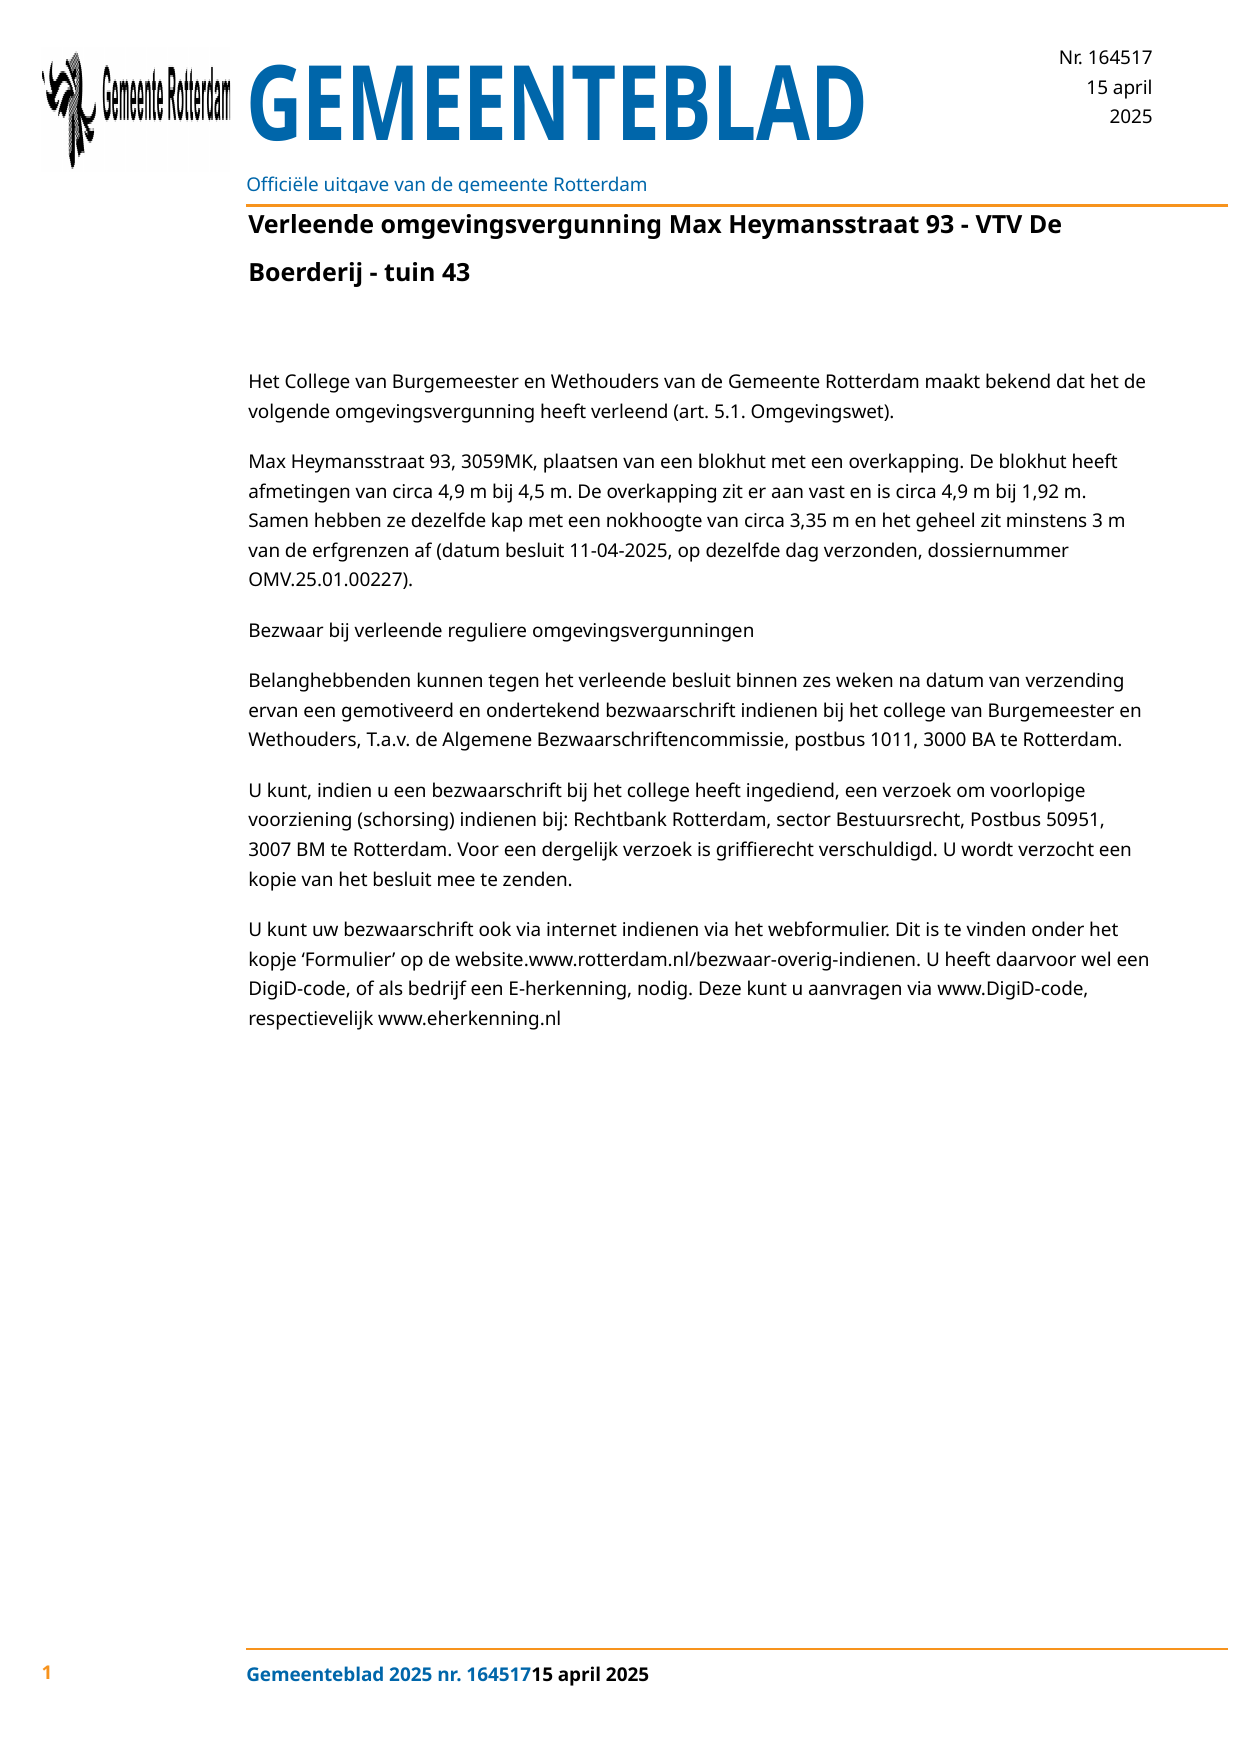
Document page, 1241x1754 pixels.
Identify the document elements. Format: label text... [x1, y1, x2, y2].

text Het College van Burgemeester en Wethouders van de Gemeente Rotterdam maakt bekend dat het de volgende omgevingsvergunning heeft verleend (art. 5.1. Omgevingswet). [248, 368, 1152, 424]
text U kunt uw bezwaarschrift ook via internet indienen via het webformulier. Dit is te vinden onder het kopje ‘Formulier’ op de website.www.rotterdam.nl/bezwaar-overig-indienen. U heeft daarvoor wel een DigiD-code, of als bedrijf een E-herkenning, nodig. Deze kunt u aanvragen via www.DigiD-code, respectievelijk www.eherkenning.nl [248, 916, 1152, 1031]
text Max Heymansstraat 93, 3059MK, plaatsen van een blokhut met een overkapping. De blokhut heeft afmetingen van circa 4,9 m bij 4,5 m. De overkapping zit er aan vast en is circa 4,9 m bij 1,92 m. Samen hebben ze dezelfde kap met een nokhoogte van circa 3,35 m en het geheel zit minstens 3 m van de erfgrenzen af (datum besluit 11-04-2025, op dezelfde dag verzonden, dossiernummer OMV.25.01.00227). [248, 448, 1152, 592]
picture [41, 47, 231, 172]
text Verleende omgevingsvergunning Max Heymansstraat 93 - VTV De Boerderij - tuin 43 [248, 207, 1152, 288]
text Bezwaar bij verleende reguliere omgevingsvergunningen [248, 617, 1152, 643]
text Belanghebbenden kunnen tegen het verleende besluit binnen zes weken na datum van verzending ervan een gemotiveerd en ondertekend bezwaarschrift indienen bij het college van Burgemeester en Wethouders, T.a.v. de Algemene Bezwaarschriftencommissie, postbus 1011, 3000 BA te Rotterdam. [248, 667, 1152, 752]
text U kunt, indien u een bezwaarschrift bij het college heeft ingediend, een verzoek om voorlopige voorziening (schorsing) indienen bij: Rechtbank Rotterdam, sector Bestuursrecht, Postbus 50951, 3007 BM te Rotterdam. Voor een dergelijk verzoek is griffierecht verschuldigd. U wordt verzocht een kopie van het besluit mee te zenden. [248, 777, 1152, 892]
